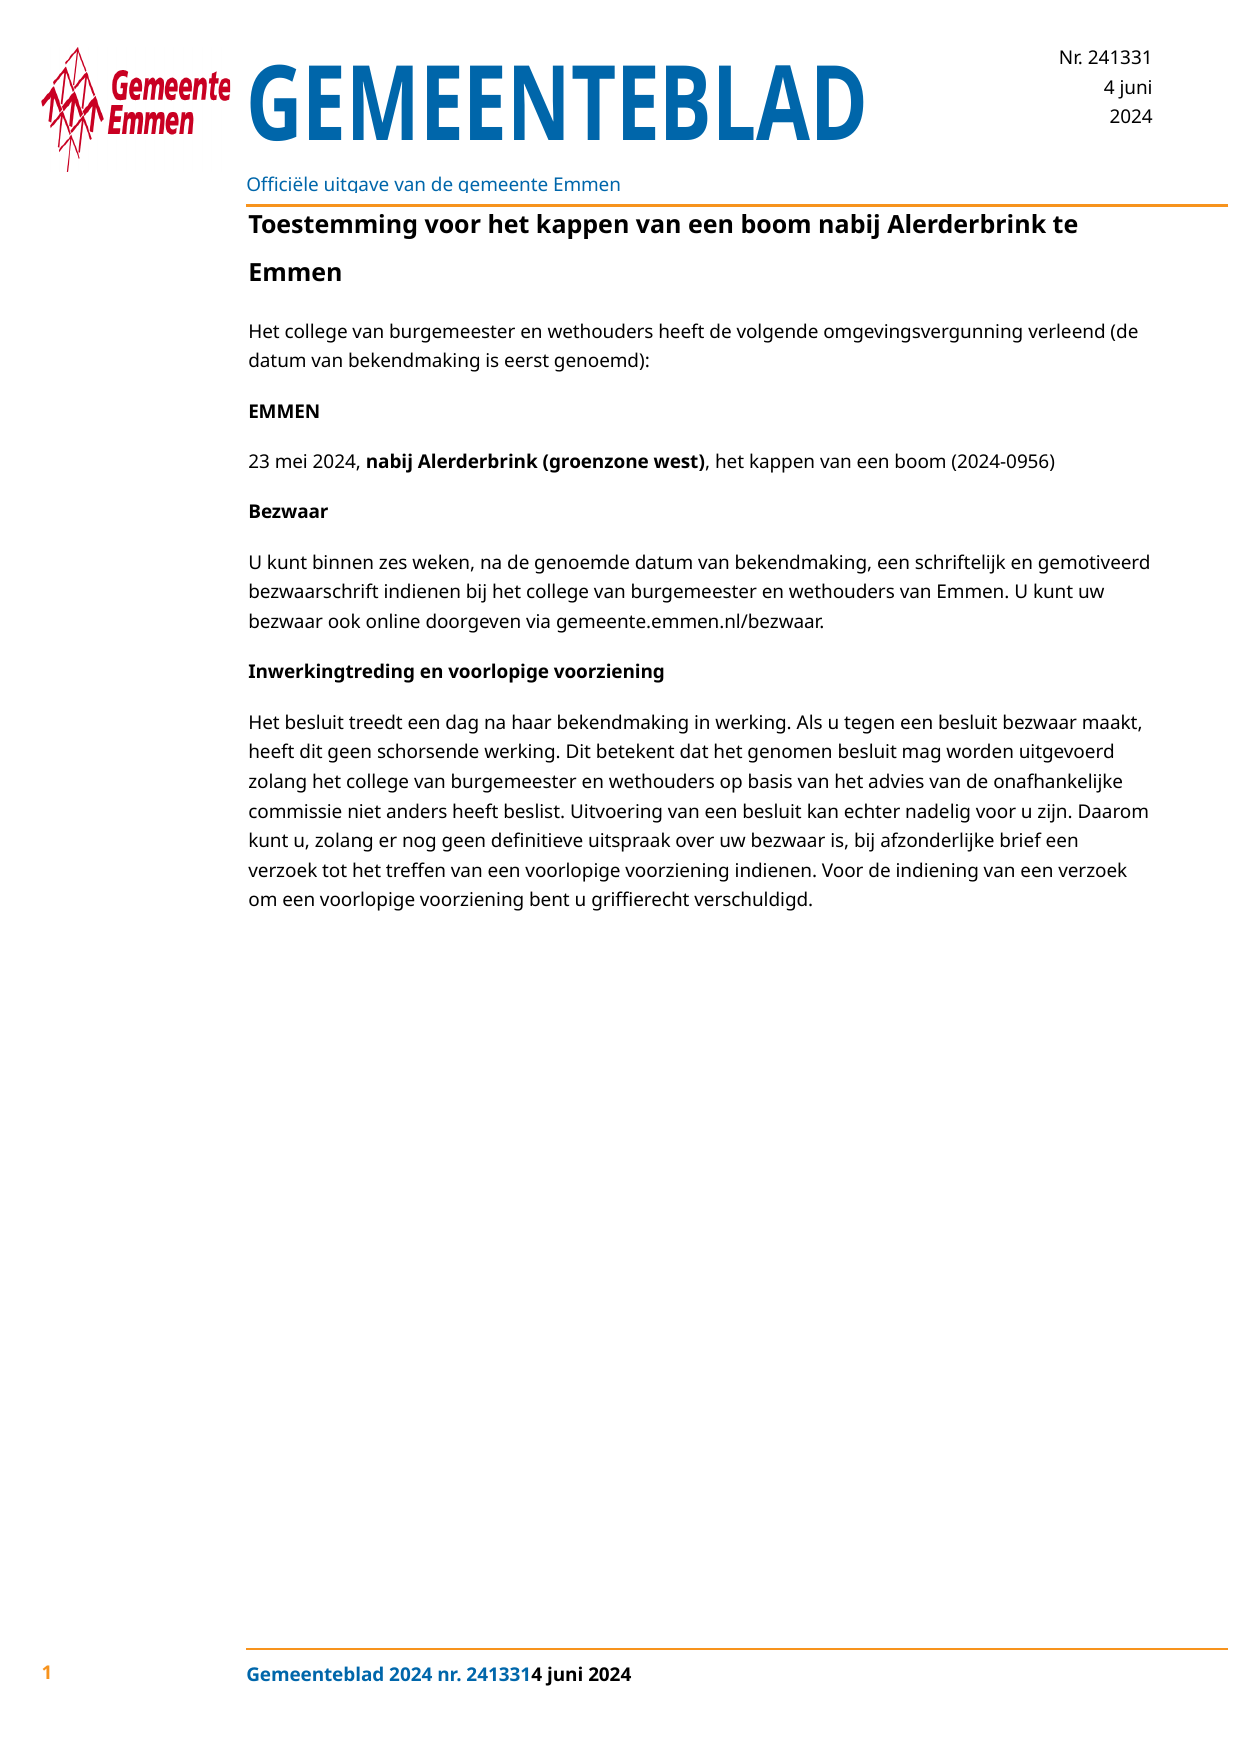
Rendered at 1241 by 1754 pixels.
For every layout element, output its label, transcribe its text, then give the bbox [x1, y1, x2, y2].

text EMMEN [248, 398, 1152, 424]
text Het college van burgemeester en wethouders heeft de volgende omgevingsvergunning verleend (de datum van bekendmaking is eerst genoemd): [248, 318, 1152, 373]
text Het besluit treedt een dag na haar bekendmaking in werking. Als u tegen een besluit bezwaar maakt, heeft dit geen schorsende werking. Dit betekent dat het genomen besluit mag worden uitgevoerd zolang het college van burgemeester en wethouders op basis van het advies van de onafhankelijke commissie niet anders heeft beslist. Uitvoering van een besluit kan echter nadelig voor u zijn. Daarom kunt u, zolang er nog geen definitieve uitspraak over uw bezwaar is, bij afzonderlijke brief een verzoek tot het treffen van een voorlopige voorziening indienen. Voor de indiening van een verzoek om een voorlopige voorziening bent u griffierecht verschuldigd. [248, 709, 1152, 912]
text Bezwaar [248, 499, 1152, 524]
text U kunt binnen zes weken, na de genoemde datum van bekendmaking, een schriftelijk en gemotiveerd bezwaarschrift indienen bij het college van burgemeester en wethouders van Emmen. U kunt uw bezwaar ook online doorgeven via gemeente.emmen.nl/bezwaar. [248, 549, 1152, 634]
text 23 mei 2024, nabij Alerderbrink (groenzone west), het kappen van een boom (2024-0956) [248, 448, 1152, 474]
text Inwerkingtreding en voorlopige voorziening [248, 659, 1152, 684]
text Toestemming voor het kappen van een boom nabij Alerderbrink te Emmen [248, 207, 1152, 288]
picture [41, 47, 231, 172]
